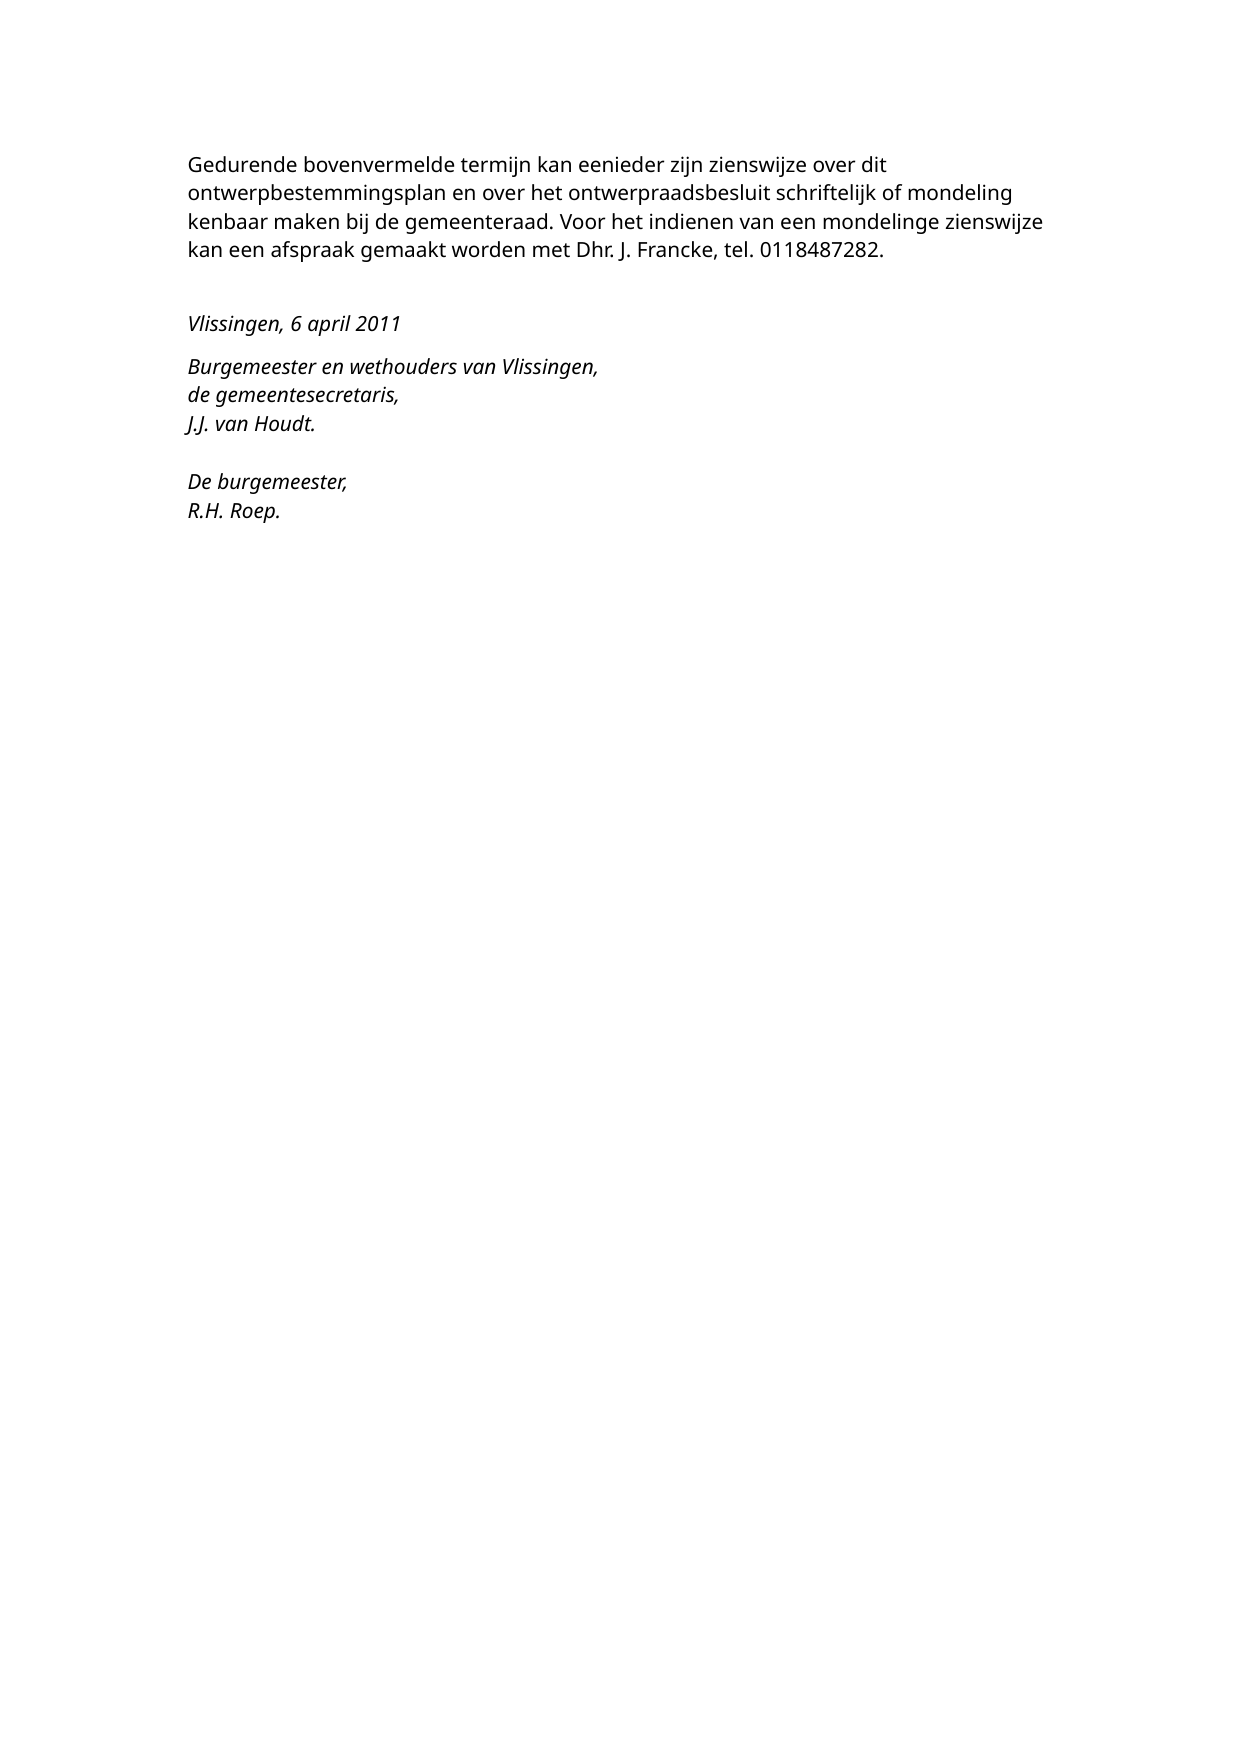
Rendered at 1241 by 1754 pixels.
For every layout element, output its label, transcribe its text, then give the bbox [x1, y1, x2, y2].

text Burgemeester en wethouders van Vlissingen, [187, 352, 1053, 381]
text J.J. van Houdt. [187, 409, 1053, 437]
text R.H. Roep. [187, 496, 1053, 524]
text De burgemeester, [187, 467, 1053, 496]
text Vlissingen, 6 april 2011 [187, 309, 1053, 337]
text Gedurende bovenvermelde termijn kan eenieder zijn zienswijze over dit ontwerpbestemmingsplan en over het ontwerpraadsbesluit schriftelijk of mondeling kenbaar maken bij de gemeenteraad. Voor het indienen van een mondelinge zienswijze kan een afspraak gemaakt worden met Dhr. J. Francke, tel. 0118487282. [187, 150, 1053, 264]
text de gemeentesecretaris, [187, 381, 1053, 409]
